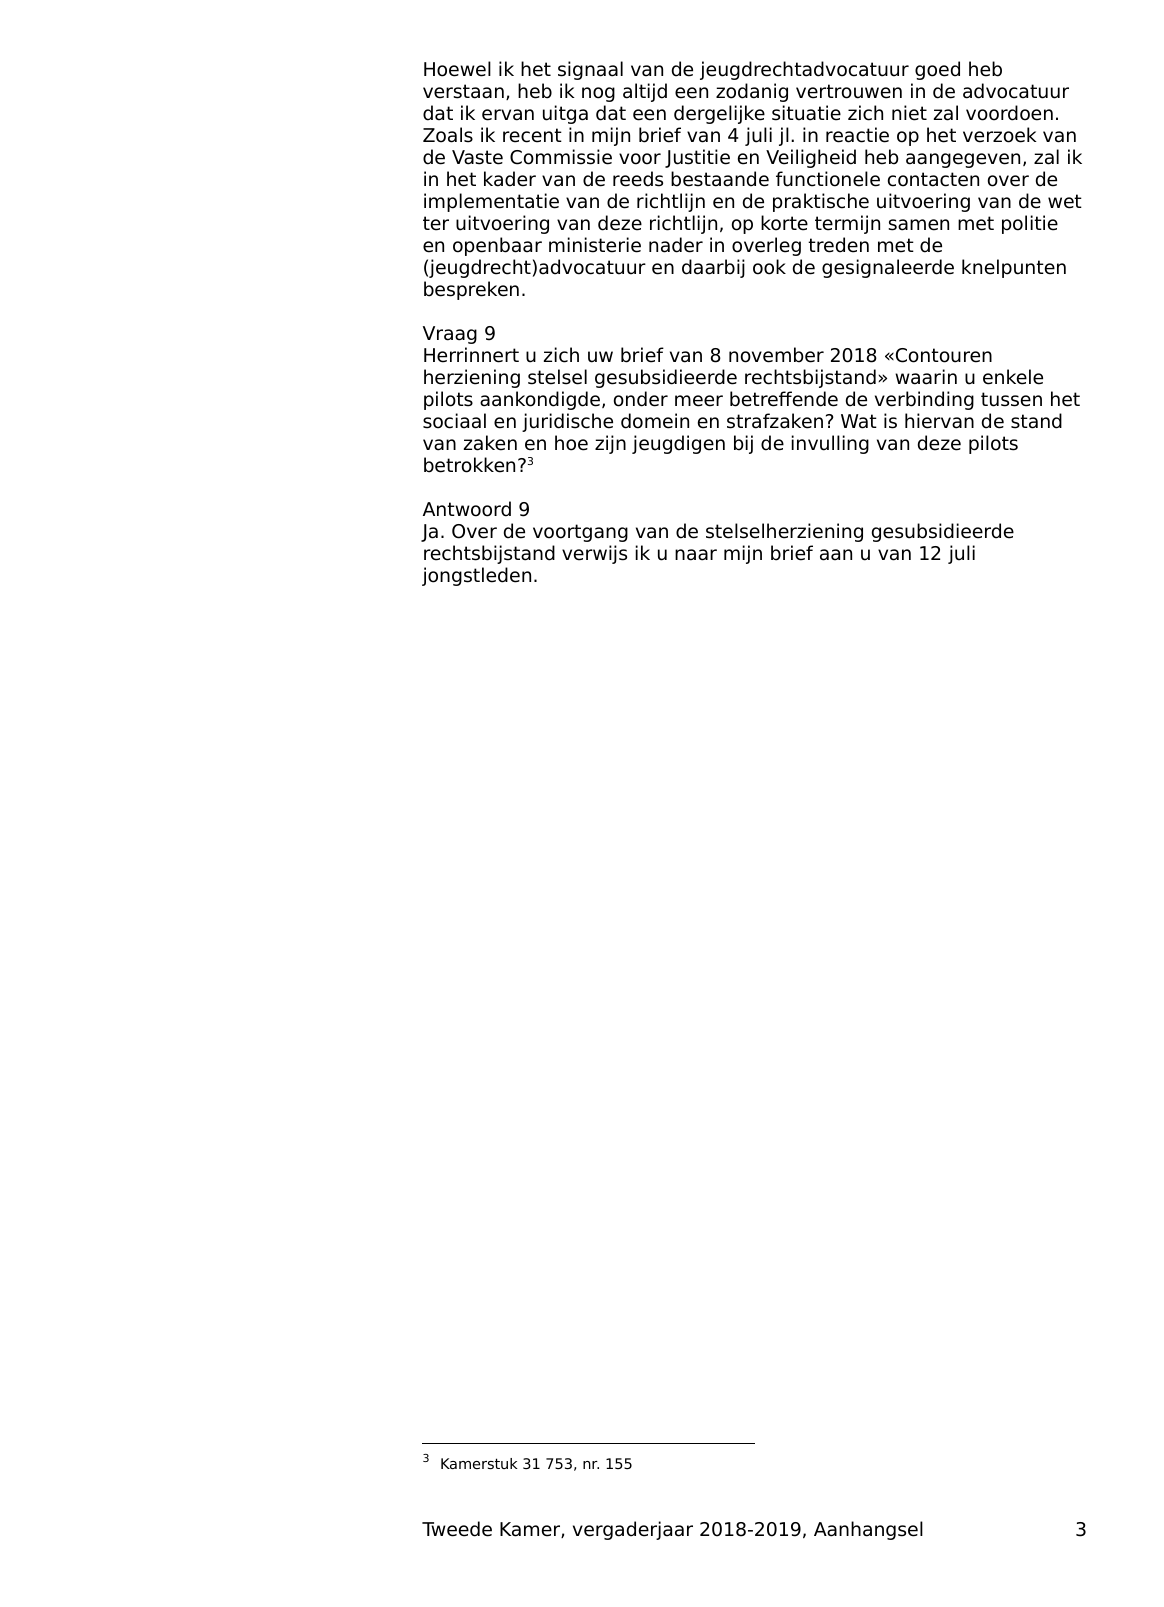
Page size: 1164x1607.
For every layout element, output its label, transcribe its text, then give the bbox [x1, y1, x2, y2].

text Antwoord 9 [422, 499, 1087, 521]
text Ja. Over de voortgang van de stelselherziening gesubsidieerde rechtsbijstand verwijs ik u naar mijn brief aan u van 12 juli jongstleden. [422, 521, 1087, 587]
text Vraag 9 [422, 323, 1087, 345]
text Kamerstuk 31 753, nr. 155 [422, 1452, 1087, 1474]
text Hoewel ik het signaal van de jeugdrechtadvocatuur goed heb verstaan, heb ik nog altijd een zodanig vertrouwen in de advocatuur dat ik ervan uitga dat een dergelijke situatie zich niet zal voordoen. Zoals ik recent in mijn brief van 4 juli jl. in reactie op het verzoek van de Vaste Commissie voor Justitie en Veiligheid heb aangegeven, zal ik in het kader van de reeds bestaande functionele contacten over de implementatie van de richtlijn en de praktische uitvoering van de wet ter uitvoering van deze richtlijn, op korte termijn samen met politie en openbaar ministerie nader in overleg treden met de (jeugdrecht)advocatuur en daarbij ook de gesignaleerde knelpunten bespreken. [422, 59, 1087, 301]
text Herrinnert u zich uw brief van 8 november 2018 «Contouren herziening stelsel gesubsidieerde rechtsbijstand» waarin u enkele pilots aankondigde, onder meer betreffende de verbinding tussen het sociaal en juridische domein en strafzaken? Wat is hiervan de stand van zaken en hoe zijn jeugdigen bij de invulling van deze pilots betrokken? [422, 345, 1087, 477]
